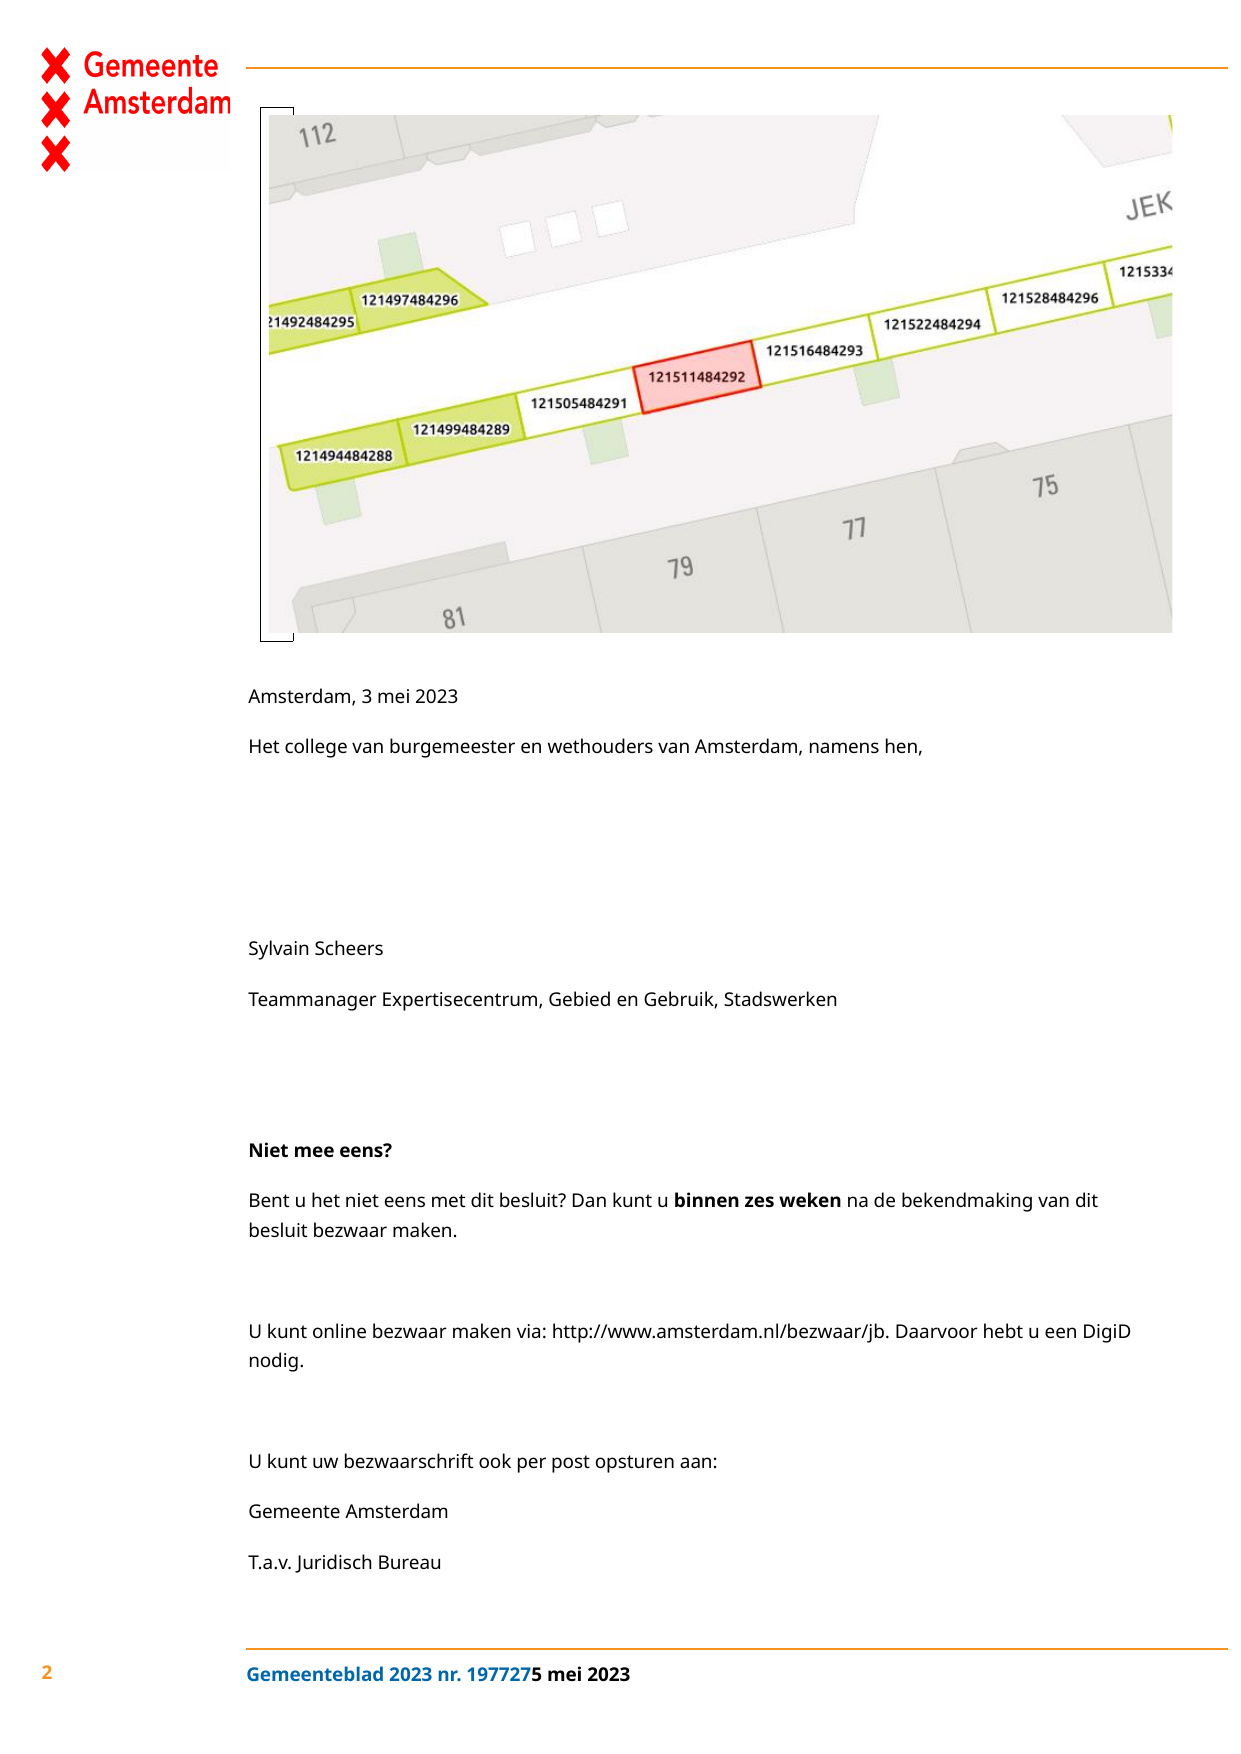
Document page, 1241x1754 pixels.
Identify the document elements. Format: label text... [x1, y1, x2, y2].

text Teammanager Expertisecentrum, Gebied en Gebruik, Stadswerken [248, 986, 1152, 1012]
text Niet mee eens? [248, 1137, 1152, 1163]
picture [268, 115, 1173, 633]
text U kunt online bezwaar maken via: http://www.amsterdam.nl/bezwaar/jb. Daarvoor hebt u een DigiD nodig. [248, 1318, 1152, 1373]
picture [41, 47, 231, 172]
text U kunt uw bezwaarschrift ook per post opsturen aan: [248, 1448, 1152, 1474]
text Gemeente Amsterdam [248, 1499, 1152, 1524]
text Bent u het niet eens met dit besluit? Dan kunt u binnen zes weken na de bekendmaking van dit besluit bezwaar maken. [248, 1187, 1152, 1243]
text T.a.v. Juridisch Bureau [248, 1549, 1152, 1575]
text Sylvain Scheers [248, 935, 1152, 961]
text Amsterdam, 3 mei 2023 [248, 683, 1152, 709]
text Het college van burgemeester en wethouders van Amsterdam, namens hen, [248, 734, 1152, 759]
